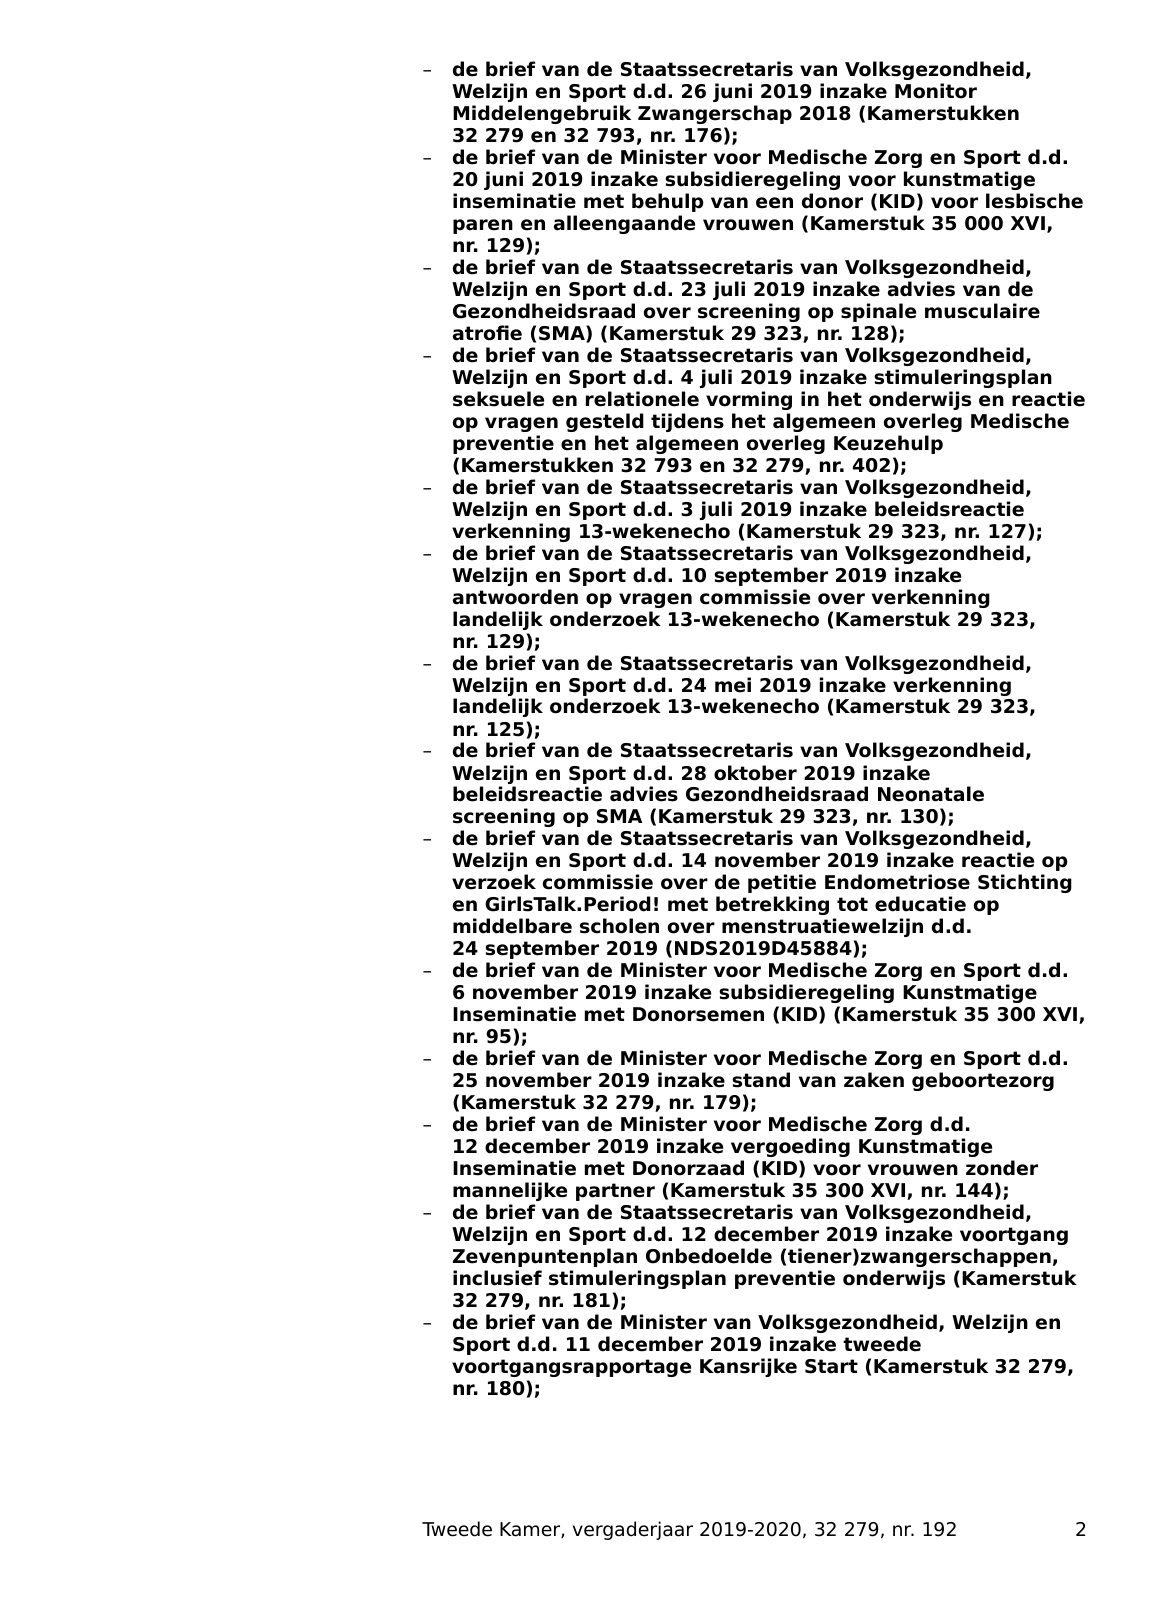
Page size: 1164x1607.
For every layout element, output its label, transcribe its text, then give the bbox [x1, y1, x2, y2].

text – de brief van de Minister voor Medische Zorg d.d. 12 december 2019 inzake vergoeding Kunstmatige Inseminatie met Donorzaad (KID) voor vrouwen zonder mannelijke partner (Kamerstuk 35 300 XVI, nr. 144); [422, 1114, 1087, 1202]
text – de brief van de Staatssecretaris van Volksgezondheid, Welzijn en Sport d.d. 10 september 2019 inzake antwoorden op vragen commissie over verkenning landelijk onderzoek 13-wekenecho (Kamerstuk 29 323, nr. 129); [422, 543, 1087, 652]
text – de brief van de Minister voor Medische Zorg en Sport d.d. 20 juni 2019 inzake subsidieregeling voor kunstmatige inseminatie met behulp van een donor (KID) voor lesbische paren en alleengaande vrouwen (Kamerstuk 35 000 XVI, nr. 129); [422, 147, 1087, 257]
text – de brief van de Staatssecretaris van Volksgezondheid, Welzijn en Sport d.d. 24 mei 2019 inzake verkenning landelijk onderzoek 13-wekenecho (Kamerstuk 29 323, nr. 125); [422, 652, 1087, 740]
text – de brief van de Minister voor Medische Zorg en Sport d.d. 25 november 2019 inzake stand van zaken geboortezorg (Kamerstuk 32 279, nr. 179); [422, 1048, 1087, 1114]
text – de brief van de Staatssecretaris van Volksgezondheid, Welzijn en Sport d.d. 12 december 2019 inzake voortgang Zevenpuntenplan Onbedoelde (tiener)zwangerschappen, inclusief stimuleringsplan preventie onderwijs (Kamerstuk 32 279, nr. 181); [422, 1202, 1087, 1312]
text – de brief van de Staatssecretaris van Volksgezondheid, Welzijn en Sport d.d. 23 juli 2019 inzake advies van de Gezondheidsraad over screening op spinale musculaire atrofie (SMA) (Kamerstuk 29 323, nr. 128); [422, 257, 1087, 345]
text – de brief van de Staatssecretaris van Volksgezondheid, Welzijn en Sport d.d. 26 juni 2019 inzake Monitor Middelengebruik Zwangerschap 2018 (Kamerstukken 32 279 en 32 793, nr. 176); [422, 59, 1087, 147]
text – de brief van de Staatssecretaris van Volksgezondheid, Welzijn en Sport d.d. 28 oktober 2019 inzake beleidsreactie advies Gezondheidsraad Neonatale screening op SMA (Kamerstuk 29 323, nr. 130); [422, 740, 1087, 828]
text – de brief van de Staatssecretaris van Volksgezondheid, Welzijn en Sport d.d. 14 november 2019 inzake reactie op verzoek commissie over de petitie Endometriose Stichting en GirlsTalk.Period! met betrekking tot educatie op middelbare scholen over menstruatiewelzijn d.d. 24 september 2019 (NDS2019D45884); [422, 828, 1087, 960]
text – de brief van de Staatssecretaris van Volksgezondheid, Welzijn en Sport d.d. 4 juli 2019 inzake stimuleringsplan seksuele en relationele vorming in het onderwijs en reactie op vragen gesteld tijdens het algemeen overleg Medische preventie en het algemeen overleg Keuzehulp (Kamerstukken 32 793 en 32 279, nr. 402); [422, 345, 1087, 477]
text – de brief van de Minister van Volksgezondheid, Welzijn en Sport d.d. 11 december 2019 inzake tweede voortgangsrapportage Kansrijke Start (Kamerstuk 32 279, nr. 180); [422, 1312, 1087, 1400]
text – de brief van de Minister voor Medische Zorg en Sport d.d. 6 november 2019 inzake subsidieregeling Kunstmatige Inseminatie met Donorsemen (KID) (Kamerstuk 35 300 XVI, nr. 95); [422, 960, 1087, 1048]
text – de brief van de Staatssecretaris van Volksgezondheid, Welzijn en Sport d.d. 3 juli 2019 inzake beleidsreactie verkenning 13-wekenecho (Kamerstuk 29 323, nr. 127); [422, 477, 1087, 543]
